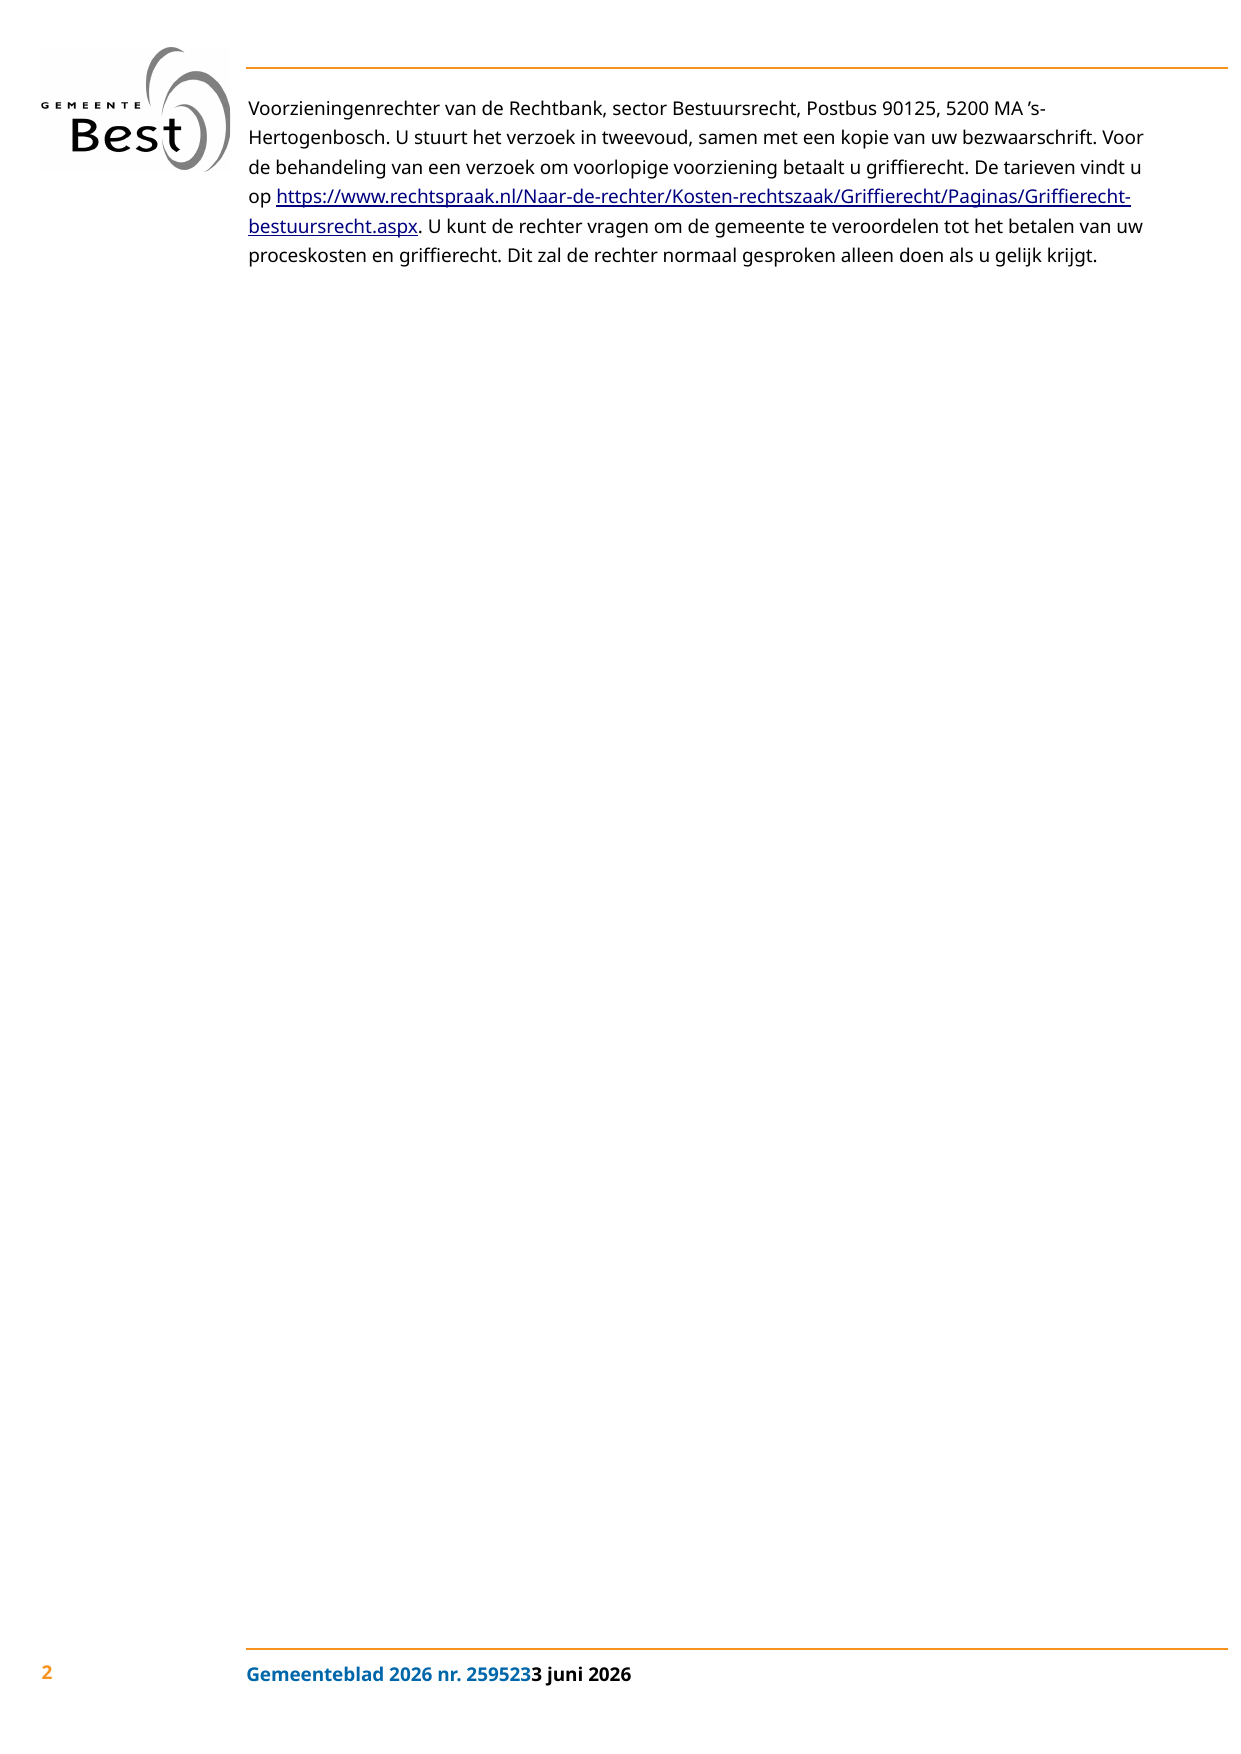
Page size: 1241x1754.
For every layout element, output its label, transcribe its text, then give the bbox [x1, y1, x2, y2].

text Voorzieningenrechter van de Rechtbank, sector Bestuursrecht, Postbus 90125, 5200 MA ’s-Hertogenbosch. U stuurt het verzoek in tweevoud, samen met een kopie van uw bezwaarschrift. Voor de behandeling van een verzoek om voorlopige voorziening betaalt u griffierecht. De tarieven vindt u op https://www.rechtspraak.nl/Naar-de-rechter/Kosten-rechtszaak/Griffierecht/Paginas/Griffierecht-bestuursrecht.aspx. U kunt de rechter vragen om de gemeente te veroordelen tot het betalen van uw proceskosten en griffierecht. Dit zal de rechter normaal gesproken alleen doen als u gelijk krijgt. [248, 95, 1152, 268]
picture [41, 47, 231, 172]
